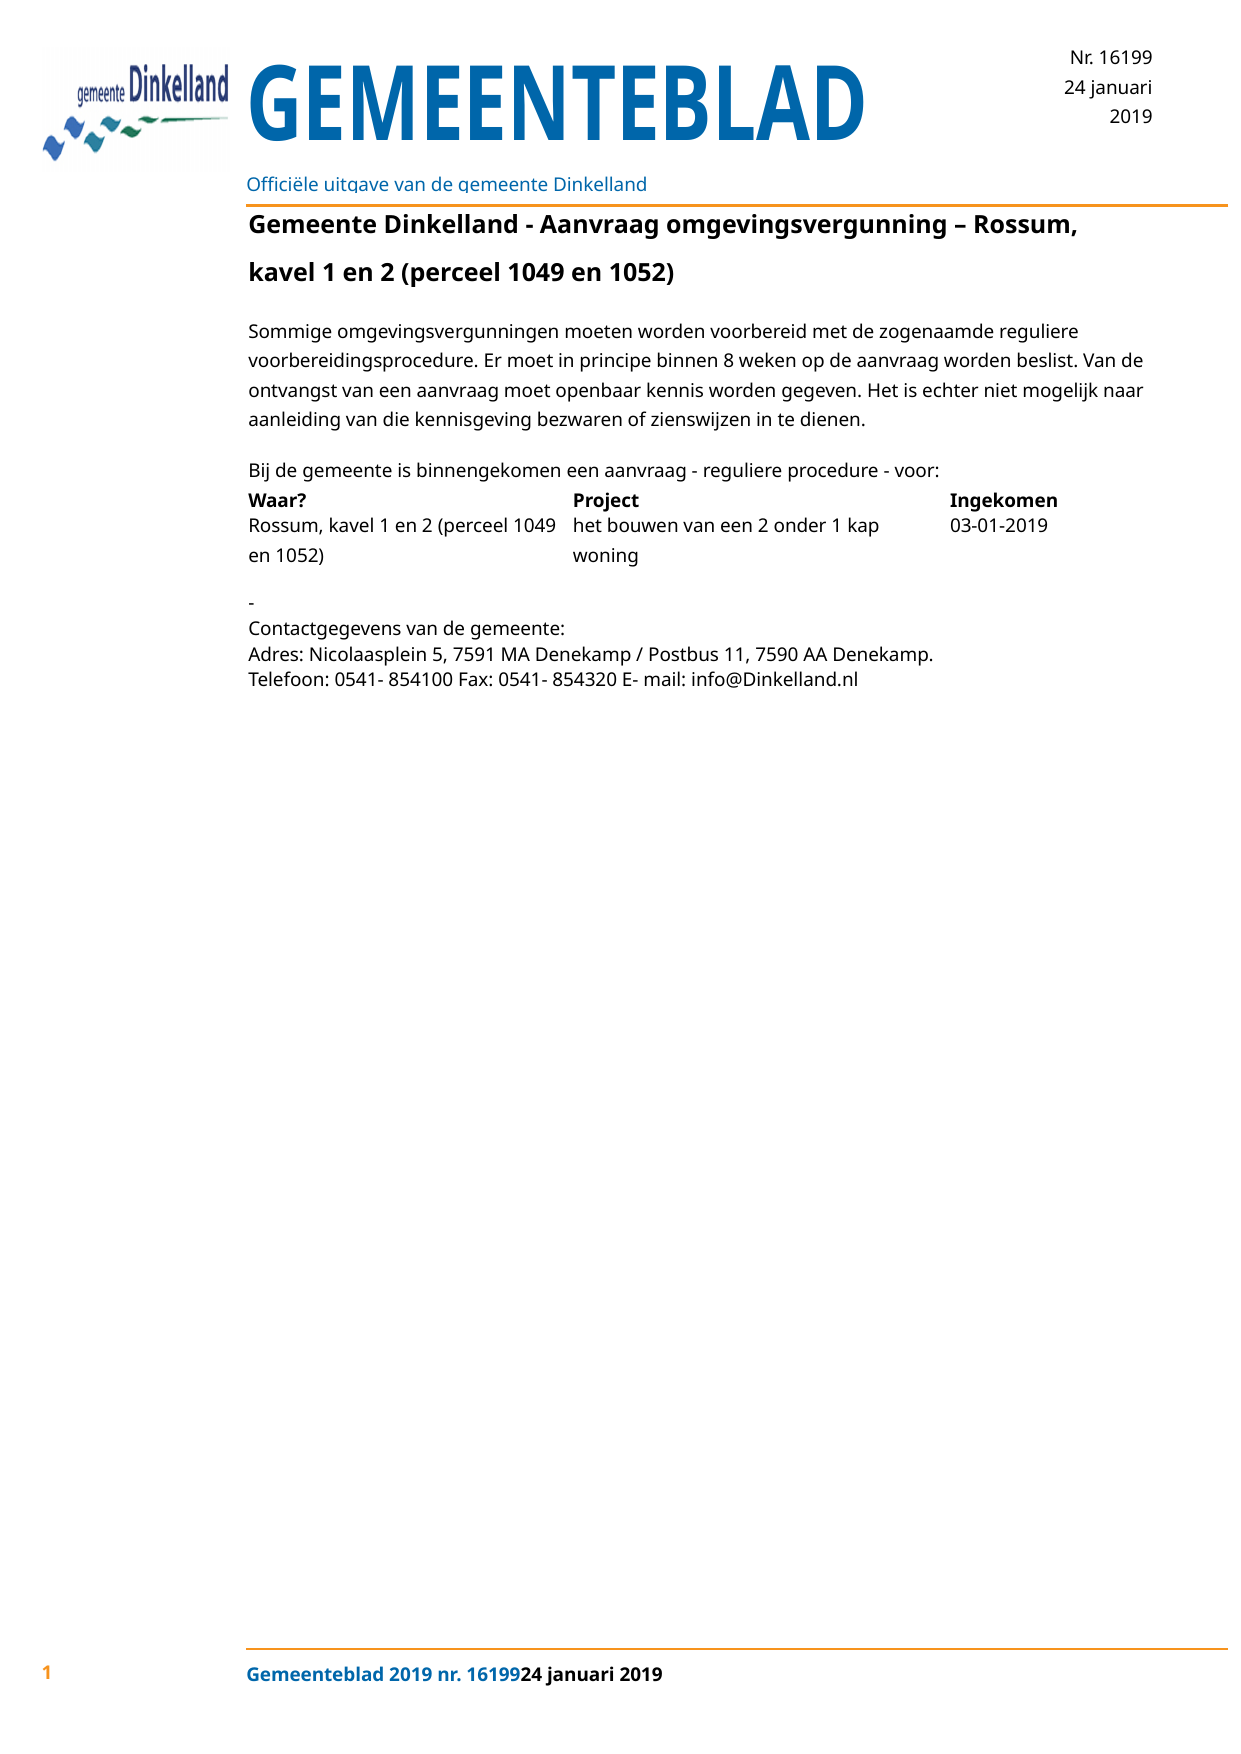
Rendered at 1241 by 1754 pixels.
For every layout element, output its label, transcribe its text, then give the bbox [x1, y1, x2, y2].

table_header Ingekomen [950, 487, 1152, 512]
table_header Project [573, 487, 950, 512]
text Gemeente Dinkelland - Aanvraag omgevingsvergunning – Rossum, kavel 1 en 2 (perceel 1049 en 1052) [248, 207, 1152, 288]
text Adres: Nicolaasplein 5, 7591 MA Denekamp / Postbus 11, 7590 AA Denekamp. [248, 641, 1152, 666]
picture [41, 47, 231, 172]
text Telefoon: 0541- 854100 Fax: 0541- 854320 E- mail: info@Dinkelland.nl [248, 666, 1152, 692]
table_cell 03-01-2019 [950, 513, 1152, 568]
text - [248, 589, 1152, 615]
text Bij de gemeente is binnengekomen een aanvraag - reguliere procedure - voor: [248, 457, 1152, 483]
text Sommige omgevingsvergunningen moeten worden voorbereid met de zogenaamde reguliere voorbereidingsprocedure. Er moet in principe binnen 8 weken op de aanvraag worden beslist. Van de ontvangst van een aanvraag moet openbaar kennis worden gegeven. Het is echter niet mogelijk naar aanleiding van die kennisgeving bezwaren of zienswijzen in te dienen. [248, 318, 1152, 432]
table_cell het bouwen van een 2 onder 1 kap woning [573, 513, 950, 568]
table_header Waar? [248, 487, 573, 512]
table_cell Rossum, kavel 1 en 2 (perceel 1049 en 1052) [248, 513, 573, 568]
text Contactgegevens van de gemeente: [248, 615, 1152, 641]
